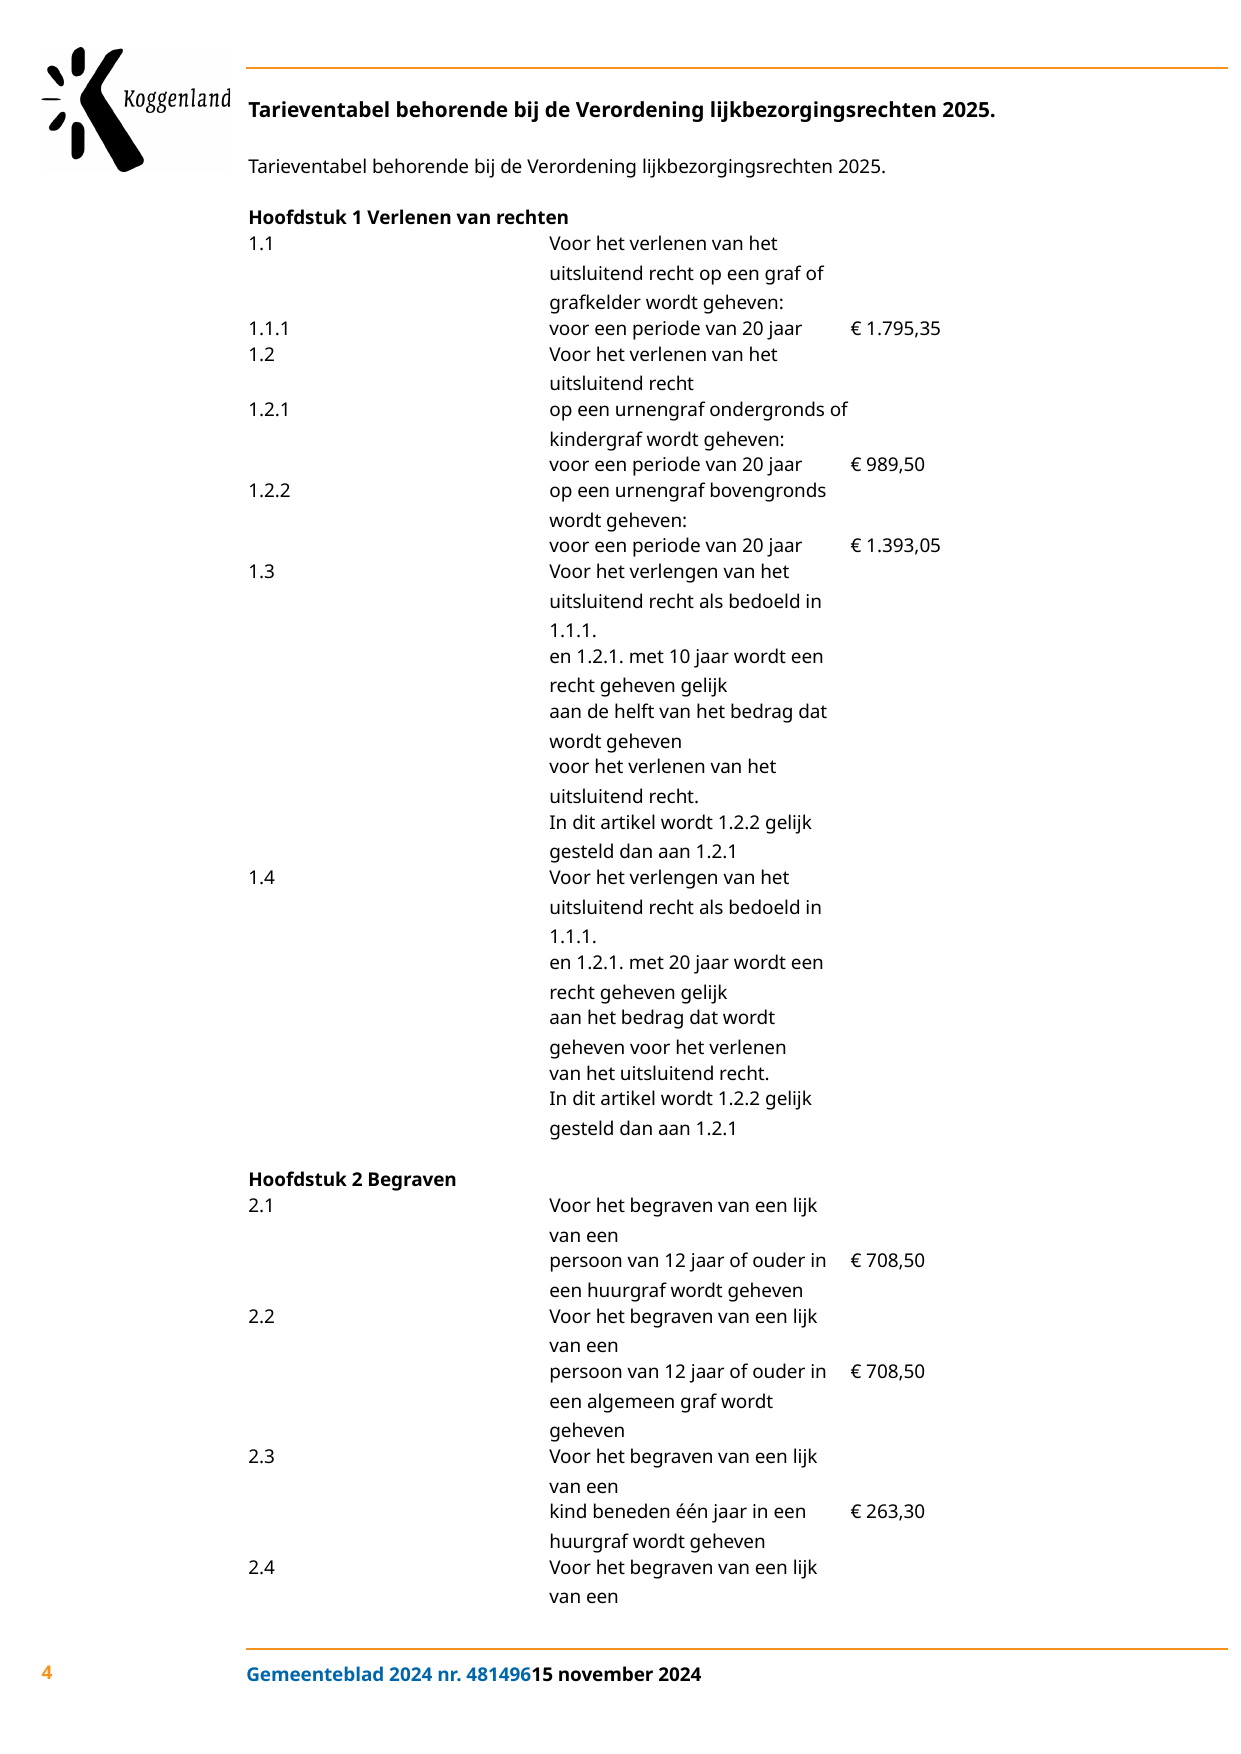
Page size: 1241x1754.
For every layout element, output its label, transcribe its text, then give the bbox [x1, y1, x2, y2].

table_cell 2.2 [248, 1303, 549, 1358]
table_cell 1.4 [248, 864, 549, 949]
table_cell aan de helft van het bedrag dat wordt geheven [549, 699, 850, 754]
table_cell 2.3 [248, 1443, 549, 1498]
table_cell [850, 1141, 1152, 1167]
table_cell 1.1 [248, 230, 549, 315]
table_cell en 1.2.1. met 10 jaar wordt een recht geheven gelijk [549, 643, 850, 698]
table_cell [850, 1443, 1152, 1498]
text Tarieventabel behorende bij de Verordening lijkbezorgingsrechten 2025. [248, 95, 1152, 123]
table_cell [850, 1167, 1152, 1192]
table_cell [248, 949, 549, 1004]
table_cell € 708,50 [850, 1248, 1152, 1303]
table_cell Voor het verlenen van het uitsluitend recht op een graf of grafkelder wordt geheven: [549, 230, 850, 315]
table_cell € 263,30 [850, 1499, 1152, 1554]
table_cell In dit artikel wordt 1.2.2 gelijk gesteld dan aan 1.2.1 [549, 1086, 850, 1141]
table_cell Voor het begraven van een lijk van een [549, 1303, 850, 1358]
table_cell [850, 699, 1152, 754]
table_header Tarieventabel behorende bij de Verordening lijkbezorgingsrechten 2025. [248, 153, 1152, 179]
table_cell 2.1 [248, 1193, 549, 1248]
table_cell op een urnengraf bovengronds wordt geheven: [549, 477, 850, 532]
table_cell [850, 477, 1152, 532]
table_cell [248, 1499, 549, 1554]
table_cell voor het verlenen van het uitsluitend recht. [549, 754, 850, 809]
table_cell [248, 699, 549, 754]
table_cell [248, 179, 549, 204]
table_cell voor een periode van 20 jaar [549, 533, 850, 558]
table_cell [850, 754, 1152, 809]
table_cell [248, 1248, 549, 1303]
table_cell Voor het verlengen van het uitsluitend recht als bedoeld in 1.1.1. [549, 864, 850, 949]
table_cell [248, 809, 549, 864]
table_cell en 1.2.1. met 20 jaar wordt een recht geheven gelijk [549, 949, 850, 1004]
table_cell van het uitsluitend recht. [549, 1060, 850, 1086]
table_cell Voor het begraven van een lijk van een [549, 1554, 850, 1609]
table_cell € 1.795,35 [850, 315, 1152, 341]
table_cell [549, 179, 850, 204]
table_cell [850, 1303, 1152, 1358]
table_cell Voor het begraven van een lijk van een [549, 1193, 850, 1248]
table_cell [248, 1141, 549, 1167]
table_cell op een urnengraf ondergronds of kindergraf wordt geheven: [549, 396, 850, 451]
table_cell aan het bedrag dat wordt geheven voor het verlenen [549, 1005, 850, 1060]
table_cell [248, 1086, 549, 1141]
table_cell € 708,50 [850, 1358, 1152, 1443]
table_cell [850, 1005, 1152, 1060]
table_cell voor een periode van 20 jaar [549, 451, 850, 477]
table_cell [248, 533, 549, 558]
table_cell 1.1.1 [248, 315, 549, 341]
table_cell [850, 179, 1152, 204]
table_cell [850, 1060, 1152, 1086]
table_cell Voor het begraven van een lijk van een [549, 1443, 850, 1498]
table_cell [850, 230, 1152, 315]
table_cell [850, 396, 1152, 451]
table_cell [248, 1358, 549, 1443]
table_cell € 989,50 [850, 451, 1152, 477]
table_cell [850, 643, 1152, 698]
table_cell € 1.393,05 [850, 533, 1152, 558]
table_cell [850, 864, 1152, 949]
table_cell [850, 341, 1152, 396]
table_cell [248, 451, 549, 477]
table_cell [248, 1060, 549, 1086]
table_cell kind beneden één jaar in een huurgraf wordt geheven [549, 1499, 850, 1554]
table_cell persoon van 12 jaar of ouder in een algemeen graf wordt geheven [549, 1358, 850, 1443]
table_cell Hoofdstuk 2 Begraven [248, 1167, 850, 1192]
table_cell [248, 643, 549, 698]
table_cell [850, 1193, 1152, 1248]
table_cell 1.2.2 [248, 477, 549, 532]
table_cell [850, 809, 1152, 864]
table_cell 2.4 [248, 1554, 549, 1609]
table_cell [850, 1554, 1152, 1609]
table_cell Hoofdstuk 1 Verlenen van rechten [248, 205, 1152, 230]
table_cell [549, 1141, 850, 1167]
picture [41, 47, 231, 172]
table_cell 1.3 [248, 558, 549, 643]
table_cell 1.2 [248, 341, 549, 396]
table_cell [850, 1086, 1152, 1141]
table_cell [850, 558, 1152, 643]
table_cell Voor het verlengen van het uitsluitend recht als bedoeld in 1.1.1. [549, 558, 850, 643]
table_cell [248, 1005, 549, 1060]
table_cell voor een periode van 20 jaar [549, 315, 850, 341]
table_cell persoon van 12 jaar of ouder in een huurgraf wordt geheven [549, 1248, 850, 1303]
table_cell [248, 754, 549, 809]
table_cell [850, 949, 1152, 1004]
table_cell 1.2.1 [248, 396, 549, 451]
table_cell In dit artikel wordt 1.2.2 gelijk gesteld dan aan 1.2.1 [549, 809, 850, 864]
table_cell Voor het verlenen van het uitsluitend recht [549, 341, 850, 396]
